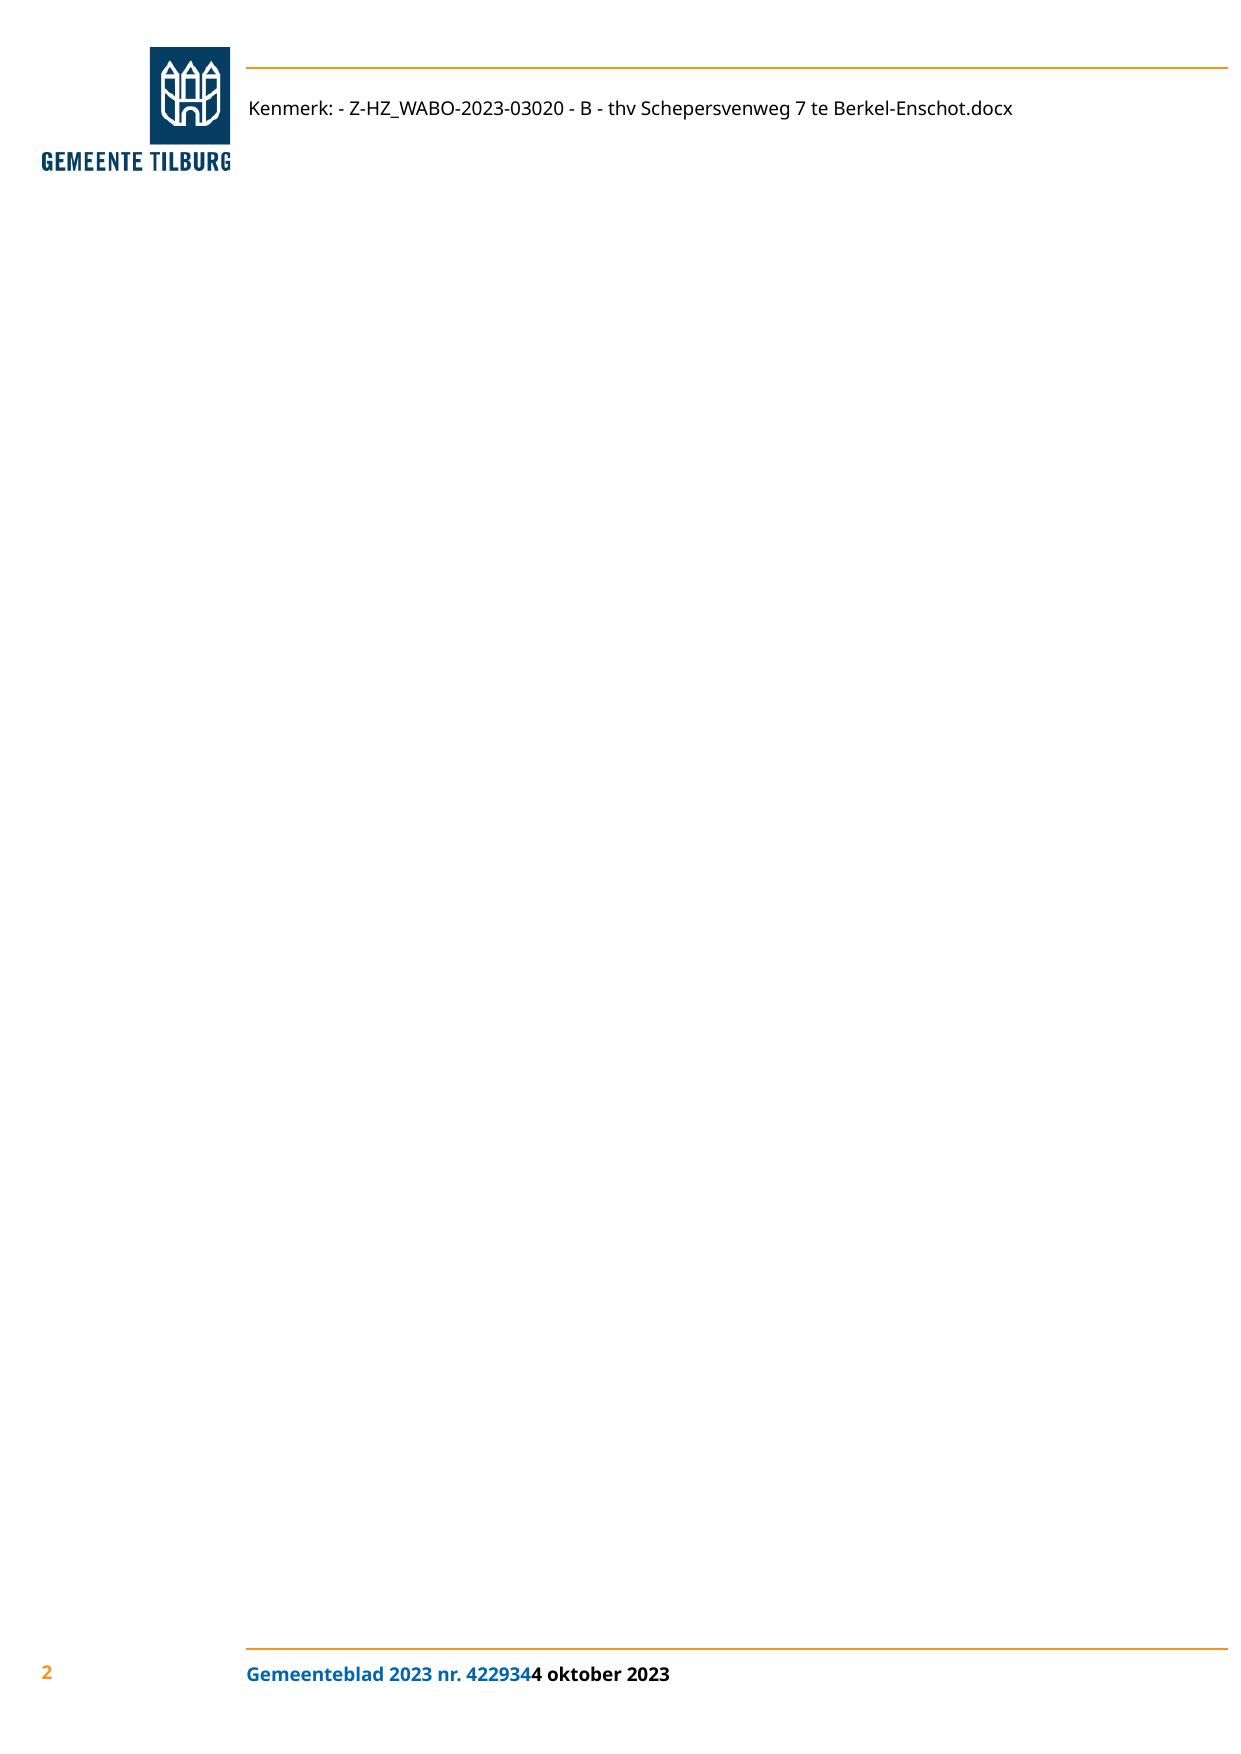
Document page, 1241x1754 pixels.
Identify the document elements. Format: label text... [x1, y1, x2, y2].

picture [41, 47, 231, 172]
text Kenmerk: - Z-HZ_WABO-2023-03020 - B - thv Schepersvenweg 7 te Berkel-Enschot.docx [248, 95, 1152, 121]
